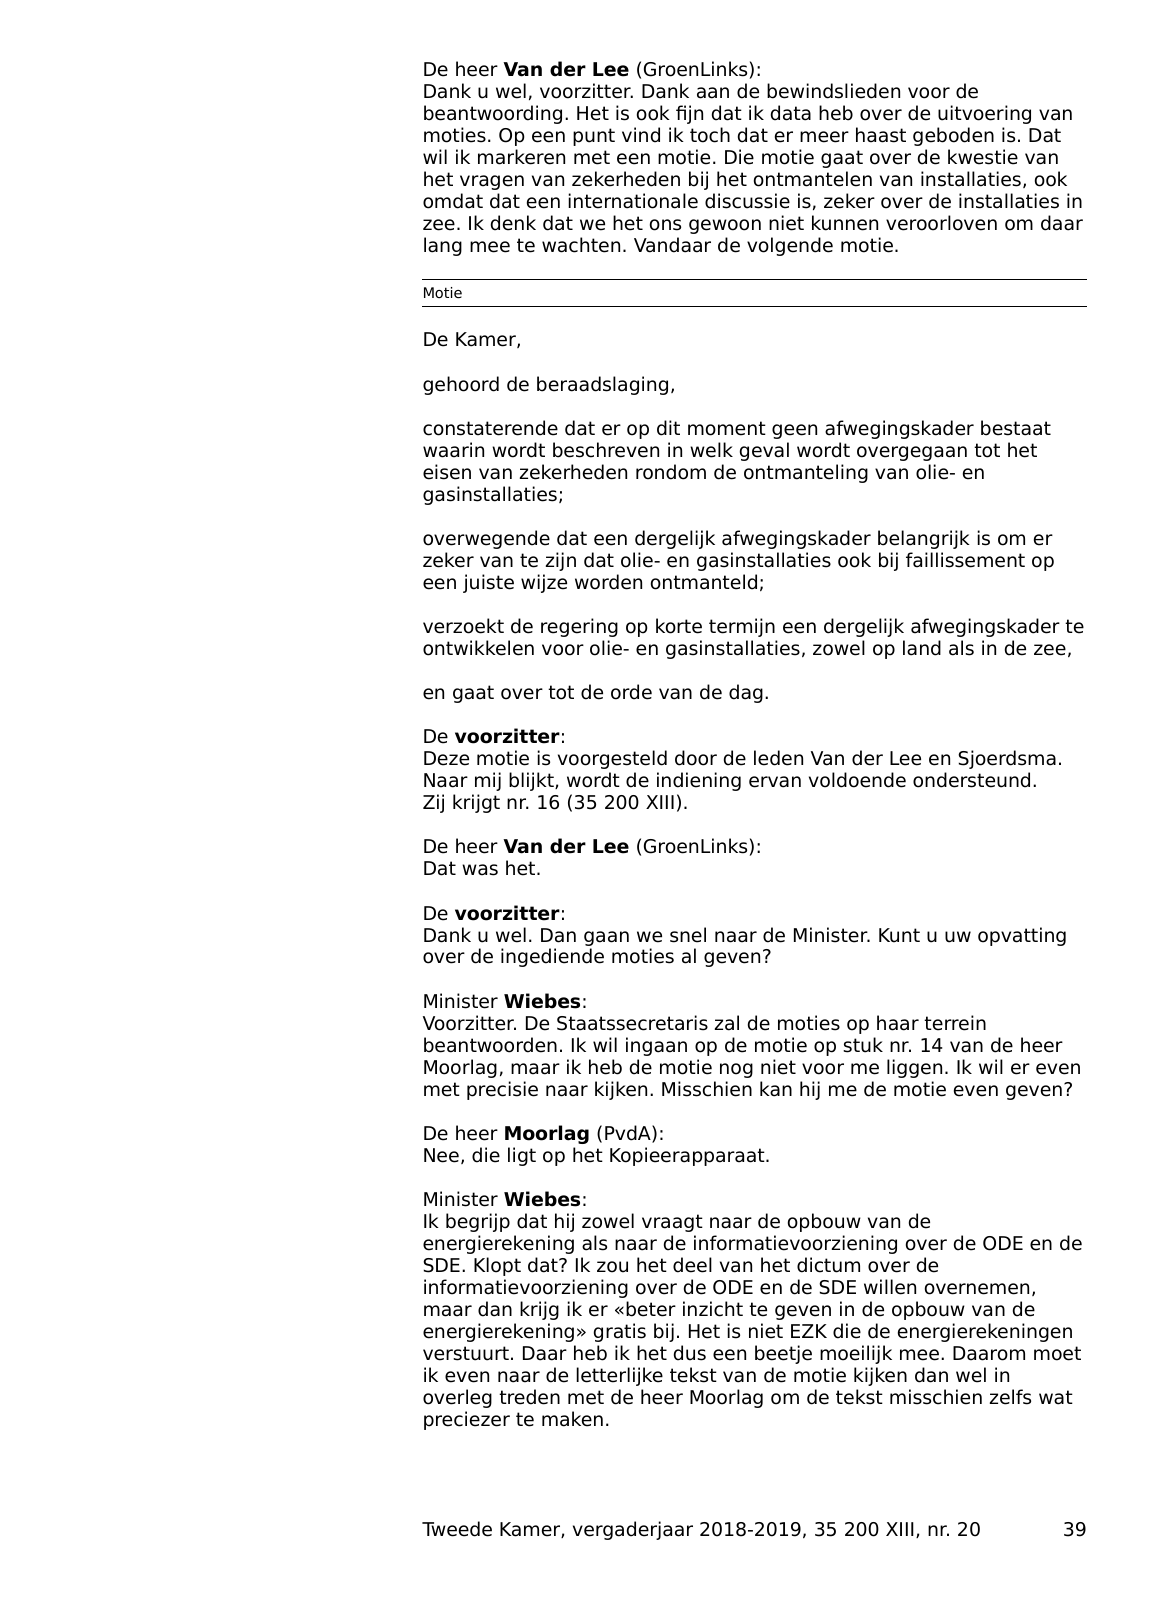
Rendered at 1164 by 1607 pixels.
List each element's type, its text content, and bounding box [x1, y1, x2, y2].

text Zij krijgt nr. 16 (35 200 XIII). [422, 792, 1087, 814]
text overwegende dat een dergelijk afwegingskader belangrijk is om er zeker van te zijn dat olie- en gasinstallaties ook bij faillissement op een juiste wijze worden ontmanteld; [422, 528, 1087, 594]
text en gaat over tot de orde van de dag. [422, 682, 1087, 704]
text Dank u wel. Dan gaan we snel naar de Minister. Kunt u uw opvatting over de ingediende moties al geven? [422, 924, 1087, 968]
text gehoord de beraadslaging, [422, 373, 1087, 396]
text Deze motie is voorgesteld door de leden Van der Lee en Sjoerdsma. Naar mij blijkt, wordt de indiening ervan voldoende ondersteund. [422, 748, 1087, 792]
table_header Motie [422, 280, 1087, 306]
text De Kamer, [422, 329, 1087, 351]
text Nee, die ligt op het Kopieerapparaat. [422, 1145, 1087, 1167]
text Dat was het. [422, 858, 1087, 880]
text De voorzitter: [422, 726, 1087, 748]
text Dank u wel, voorzitter. Dank aan de bewindslieden voor de beantwoording. Het is ook fijn dat ik data heb over de uitvoering van moties. Op een punt vind ik toch dat er meer haast geboden is. Dat wil ik markeren met een motie. Die motie gaat over de kwestie van het vragen van zekerheden bij het ontmantelen van installaties, ook omdat dat een internationale discussie is, zeker over de installaties in zee. Ik denk dat we het ons gewoon niet kunnen veroorloven om daar lang mee te wachten. Vandaar de volgende motie. [422, 81, 1087, 257]
text De voorzitter: [422, 902, 1087, 924]
text Minister Wiebes: [422, 991, 1087, 1013]
text Ik begrijp dat hij zowel vraagt naar de opbouw van de energierekening als naar de informatievoorziening over de ODE en de SDE. Klopt dat? Ik zou het deel van het dictum over de informatievoorziening over de ODE en de SDE willen overnemen, maar dan krijg ik er «beter inzicht te geven in de opbouw van de energierekening» gratis bij. Het is niet EZK die de energierekeningen verstuurt. Daar heb ik het dus een beetje moeilijk mee. Daarom moet ik even naar de letterlijke tekst van de motie kijken dan wel in overleg treden met de heer Moorlag om de tekst misschien zelfs wat preciezer te maken. [422, 1211, 1087, 1431]
text De heer Van der Lee (GroenLinks): [422, 836, 1087, 858]
text Minister Wiebes: [422, 1189, 1087, 1211]
text De heer Moorlag (PvdA): [422, 1123, 1087, 1145]
text De heer Van der Lee (GroenLinks): [422, 59, 1087, 81]
text Voorzitter. De Staatssecretaris zal de moties op haar terrein beantwoorden. Ik wil ingaan op de motie op stuk nr. 14 van de heer Moorlag, maar ik heb de motie nog niet voor me liggen. Ik wil er even met precisie naar kijken. Misschien kan hij me de motie even geven? [422, 1013, 1087, 1101]
text constaterende dat er op dit moment geen afwegingskader bestaat waarin wordt beschreven in welk geval wordt overgegaan tot het eisen van zekerheden rondom de ontmanteling van olie- en gasinstallaties; [422, 418, 1087, 506]
text verzoekt de regering op korte termijn een dergelijk afwegingskader te ontwikkelen voor olie- en gasinstallaties, zowel op land als in de zee, [422, 616, 1087, 660]
